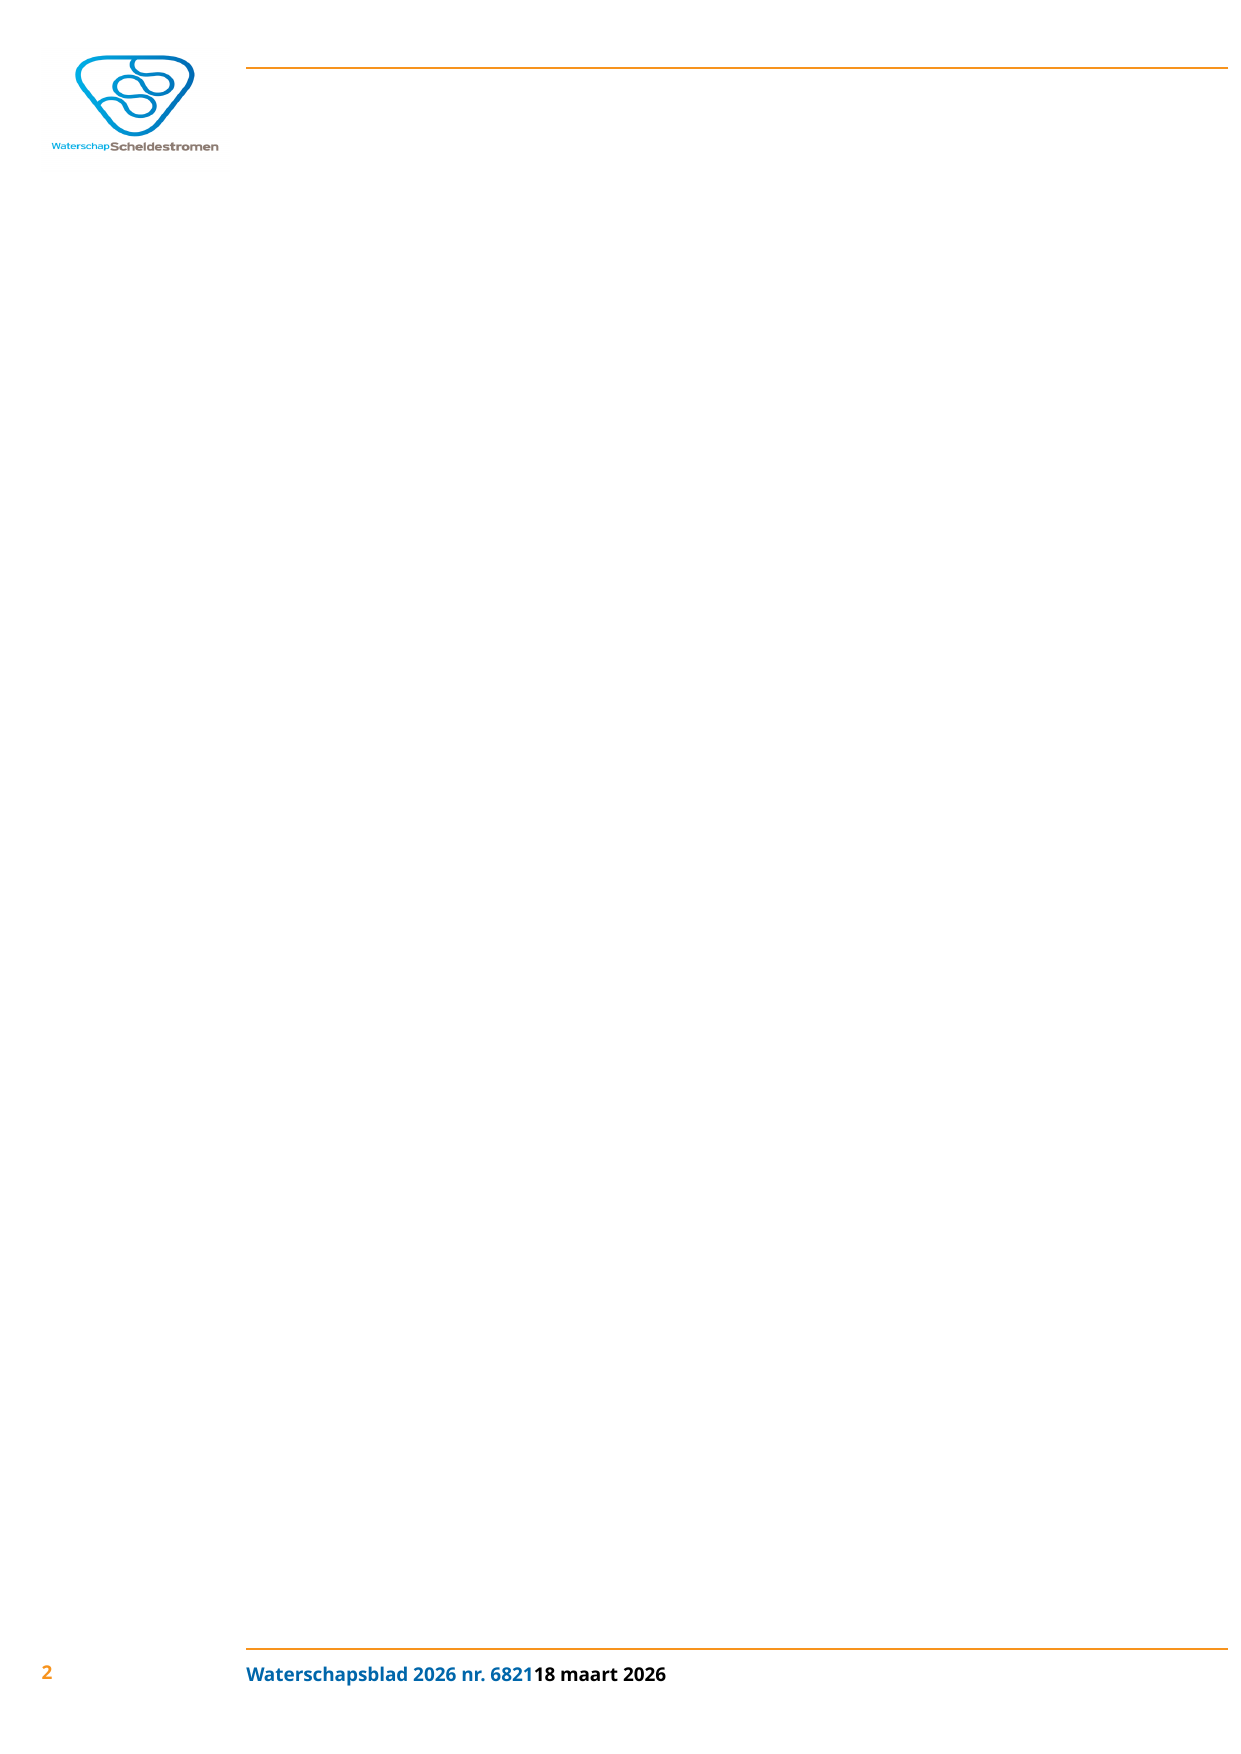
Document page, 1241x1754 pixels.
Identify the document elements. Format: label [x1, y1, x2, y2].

picture [41, 47, 231, 172]
